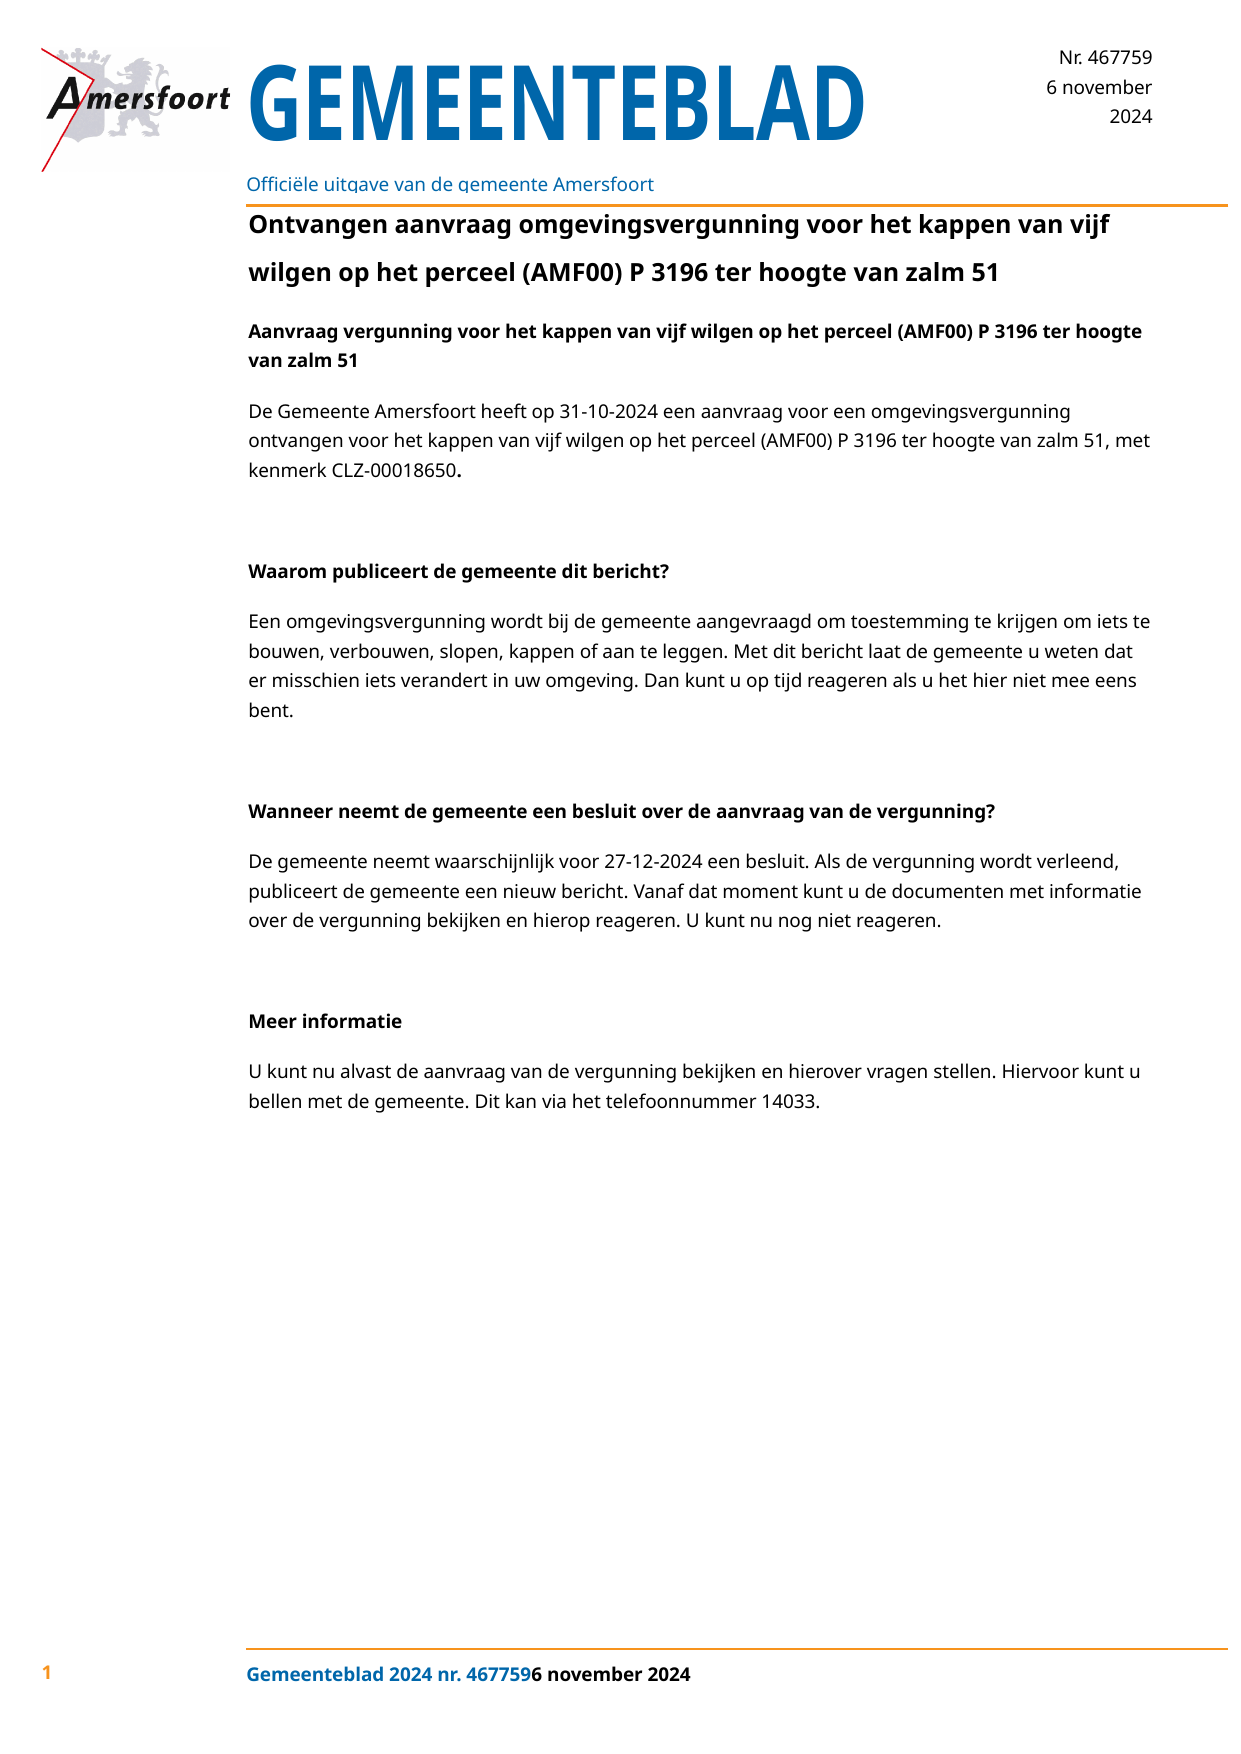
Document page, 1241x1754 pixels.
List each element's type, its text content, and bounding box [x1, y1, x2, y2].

text Waarom publiceert de gemeente dit bericht? [248, 558, 1152, 584]
picture [41, 47, 231, 172]
text De Gemeente Amersfoort heeft op 31-10-2024 een aanvraag voor een omgevingsvergunning ontvangen voor het kappen van vijf wilgen op het perceel (AMF00) P 3196 ter hoogte van zalm 51, met kenmerk CLZ-00018650. [248, 398, 1152, 483]
text Meer informatie [248, 1008, 1152, 1034]
text Aanvraag vergunning voor het kappen van vijf wilgen op het perceel (AMF00) P 3196 ter hoogte van zalm 51 [248, 318, 1152, 373]
text Een omgevingsvergunning wordt bij de gemeente aangevraagd om toestemming te krijgen om iets te bouwen, verbouwen, slopen, kappen of aan te leggen. Met dit bericht laat de gemeente u weten dat er misschien iets verandert in uw omgeving. Dan kunt u op tijd reageren als u het hier niet mee eens bent. [248, 608, 1152, 723]
text Ontvangen aanvraag omgevingsvergunning voor het kappen van vijf wilgen op het perceel (AMF00) P 3196 ter hoogte van zalm 51 [248, 207, 1152, 288]
text Wanneer neemt de gemeente een besluit over de aanvraag van de vergunning? [248, 798, 1152, 824]
text U kunt nu alvast de aanvraag van de vergunning bekijken en hierover vragen stellen. Hiervoor kunt u bellen met de gemeente. Dit kan via het telefoonnummer 14033. [248, 1059, 1152, 1114]
text De gemeente neemt waarschijnlijk voor 27-12-2024 een besluit. Als de vergunning wordt verleend, publiceert de gemeente een nieuw bericht. Vanaf dat moment kunt u de documenten met informatie over de vergunning bekijken en hierop reageren. U kunt nu nog niet reageren. [248, 848, 1152, 933]
